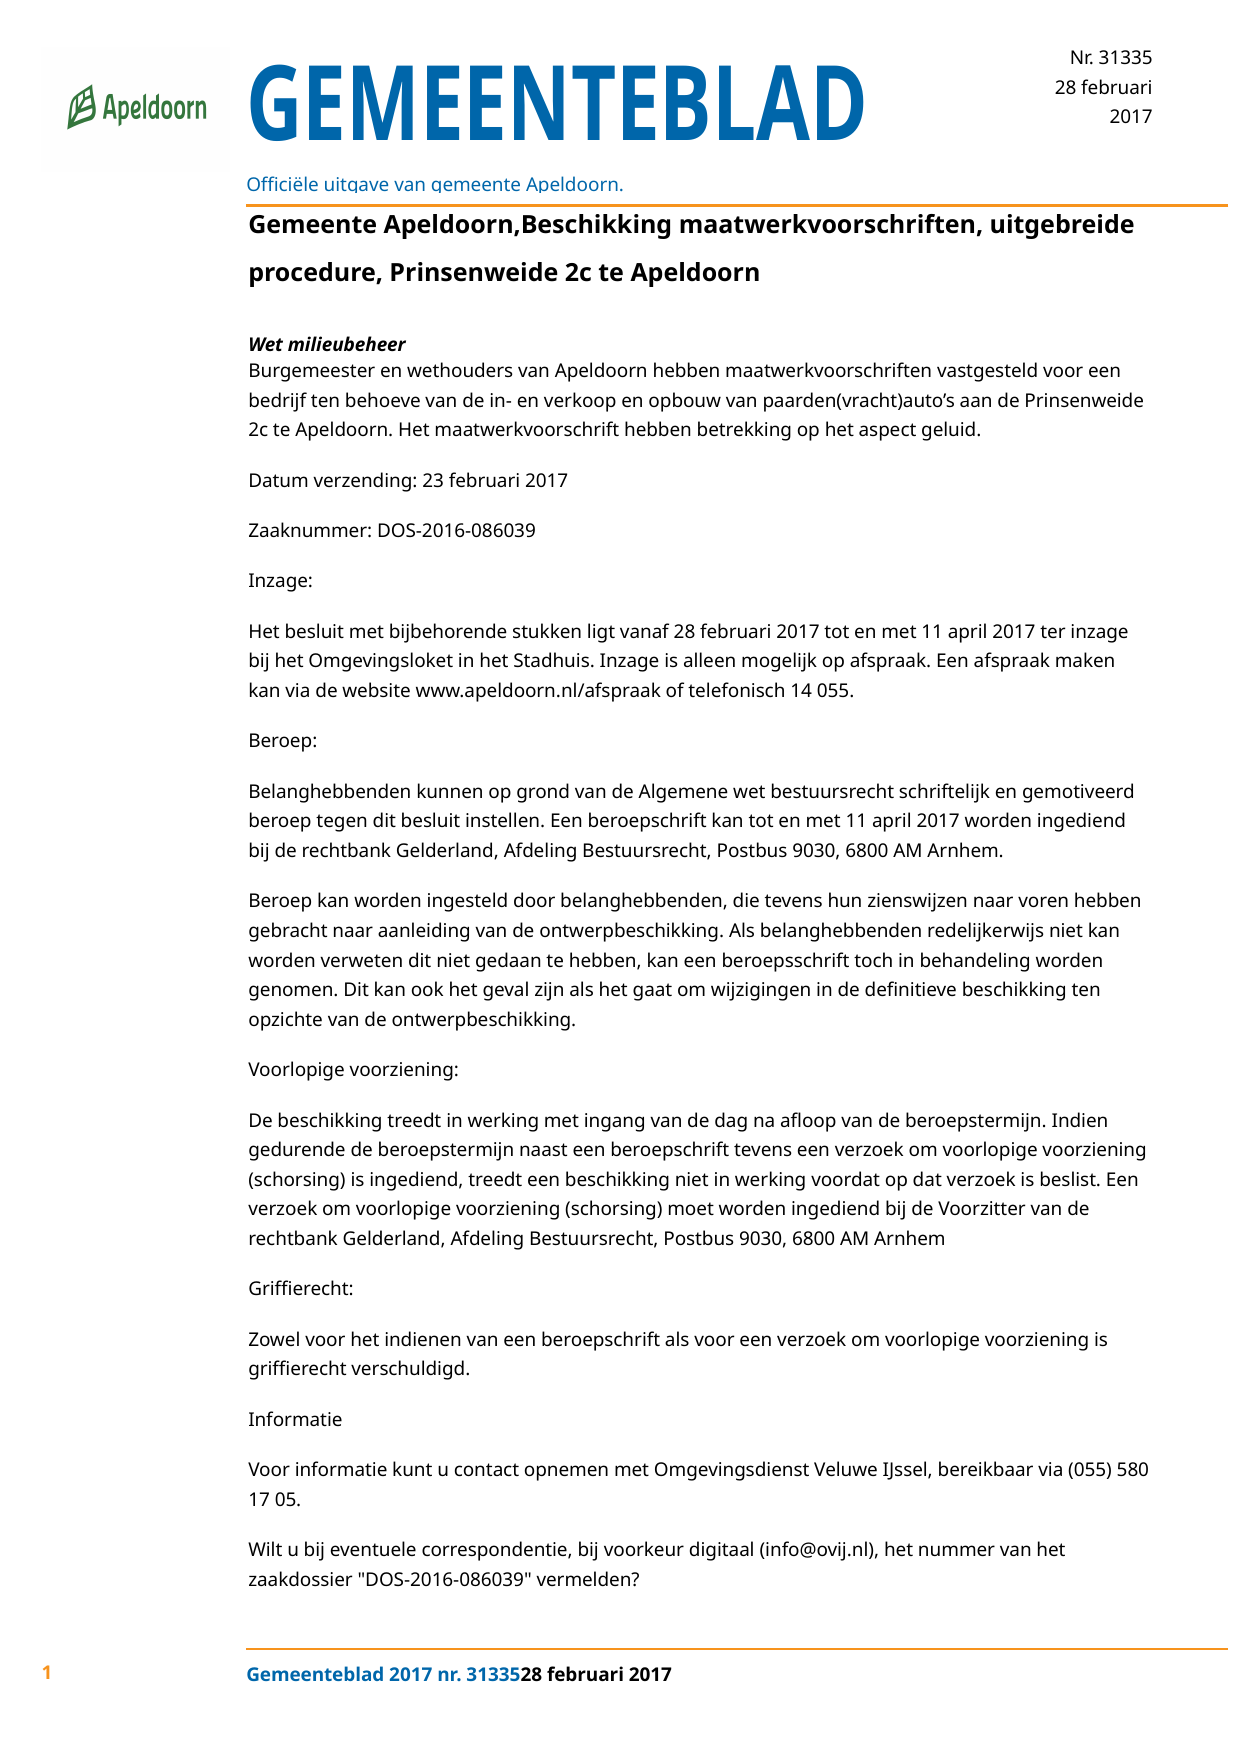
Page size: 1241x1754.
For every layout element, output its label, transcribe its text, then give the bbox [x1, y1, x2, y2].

text Wilt u bij eventuele correspondentie, bij voorkeur digitaal (info@ovij.nl), het nummer van het zaakdossier "DOS-2016-086039" vermelden? [248, 1536, 1152, 1592]
text Informatie [248, 1406, 1152, 1432]
text Beroep kan worden ingesteld door belanghebbenden, die tevens hun zienswijzen naar voren hebben gebracht naar aanleiding van de ontwerpbeschikking. Als belanghebbenden redelijkerwijs niet kan worden verweten dit niet gedaan te hebben, kan een beroepsschrift toch in behandeling worden genomen. Dit kan ook het geval zijn als het gaat om wijzigingen in de definitieve beschikking ten opzichte van de ontwerpbeschikking. [248, 888, 1152, 1032]
picture [41, 47, 231, 172]
text Burgemeester en wethouders van Apeldoorn hebben maatwerkvoorschriften vastgesteld voor een bedrijf ten behoeve van de in- en verkoop en opbouw van paarden(vracht)auto’s aan de Prinsenweide 2c te Apeldoorn. Het maatwerkvoorschrift hebben betrekking op het aspect geluid. [248, 357, 1152, 442]
text Griffierecht: [248, 1276, 1152, 1301]
text Datum verzending: 23 februari 2017 [248, 467, 1152, 492]
text Zowel voor het indienen van een beroepschrift als voor een verzoek om voorlopige voorziening is griffierecht verschuldigd. [248, 1326, 1152, 1381]
text Beroep: [248, 728, 1152, 753]
text Inzage: [248, 568, 1152, 593]
text De beschikking treedt in werking met ingang van de dag na afloop van de beroepstermijn. Indien gedurende de beroepstermijn naast een beroepschrift tevens een verzoek om voorlopige voorziening (schorsing) is ingediend, treedt een beschikking niet in werking voordat op dat verzoek is beslist. Een verzoek om voorlopige voorziening (schorsing) moet worden ingediend bij de Voorzitter van de rechtbank Gelderland, Afdeling Bestuursrecht, Postbus 9030, 6800 AM Arnhem [248, 1107, 1152, 1251]
text Zaaknummer: DOS-2016-086039 [248, 517, 1152, 543]
text Wet milieubeheer [248, 331, 1152, 357]
text Voor informatie kunt u contact opnemen met Omgevingsdienst Veluwe IJssel, bereikbaar via (055) 580 17 05. [248, 1456, 1152, 1512]
text Het besluit met bijbehorende stukken ligt vanaf 28 februari 2017 tot en met 11 april 2017 ter inzage bij het Omgevingsloket in het Stadhuis. Inzage is alleen mogelijk op afspraak. Een afspraak maken kan via de website www.apeldoorn.nl/afspraak of telefonisch 14 055. [248, 618, 1152, 703]
text Voorlopige voorziening: [248, 1056, 1152, 1082]
text Gemeente Apeldoorn,Beschikking maatwerkvoorschriften, uitgebreide procedure, Prinsenweide 2c te Apeldoorn [248, 207, 1152, 288]
text Belanghebbenden kunnen op grond van de Algemene wet bestuursrecht schriftelijk en gemotiveerd beroep tegen dit besluit instellen. Een beroepschrift kan tot en met 11 april 2017 worden ingediend bij de rechtbank Gelderland, Afdeling Bestuursrecht, Postbus 9030, 6800 AM Arnhem. [248, 778, 1152, 863]
